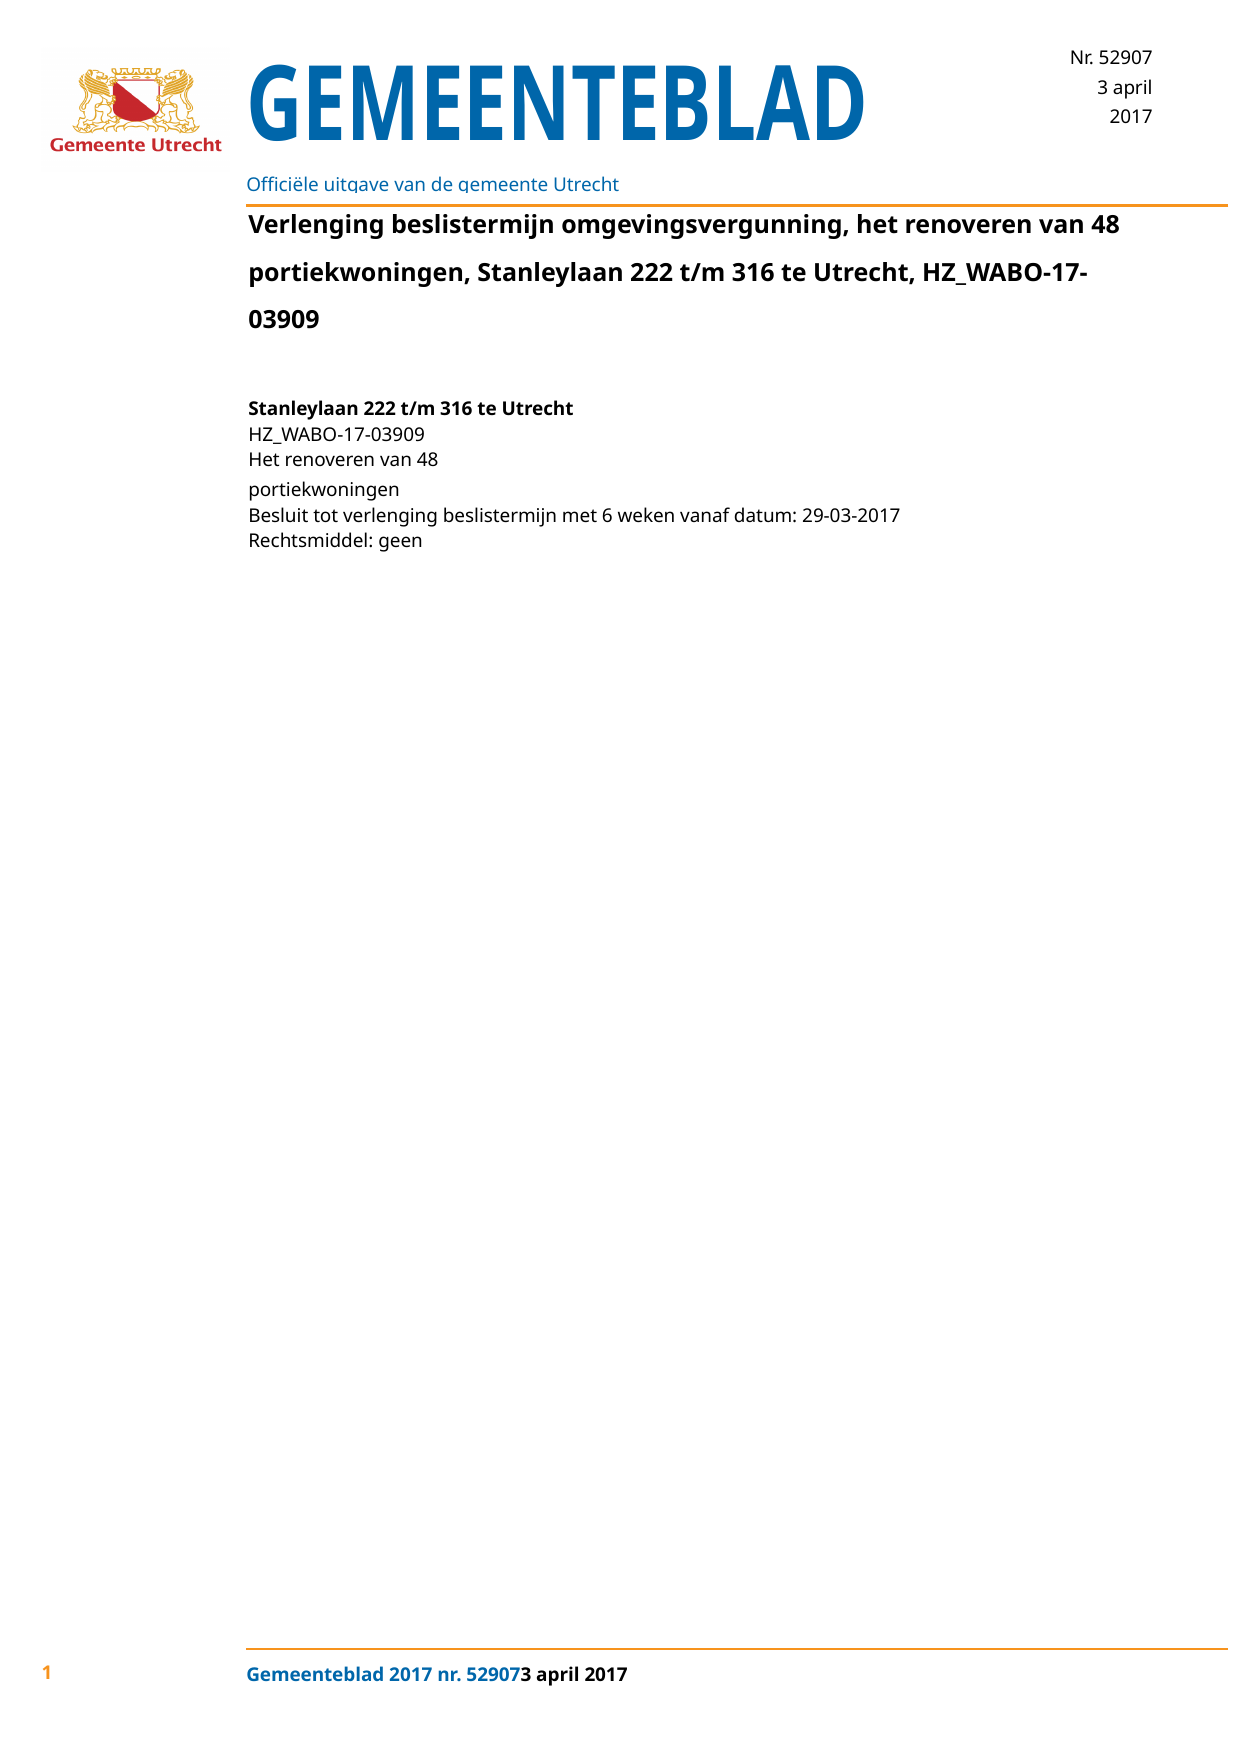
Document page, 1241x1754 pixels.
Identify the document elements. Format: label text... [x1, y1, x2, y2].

table_cell HZ_WABO-17-03909 [248, 421, 1152, 447]
text Verlenging beslistermijn omgevingsvergunning, het renoveren van 48 portiekwoningen, Stanleylaan 222 t/m 316 te Utrecht, HZ_WABO-17-03909 [248, 207, 1152, 336]
picture [41, 47, 231, 172]
table_header Stanleylaan 222 t/m 316 te Utrecht [248, 395, 1152, 421]
table_cell Besluit tot verlenging beslistermijn met 6 weken vanaf datum: 29-03-2017 [248, 502, 1152, 528]
table_cell Rechtsmiddel: geen [248, 528, 1152, 553]
table_cell Het renoveren van 48 portiekwoningen [248, 447, 549, 502]
